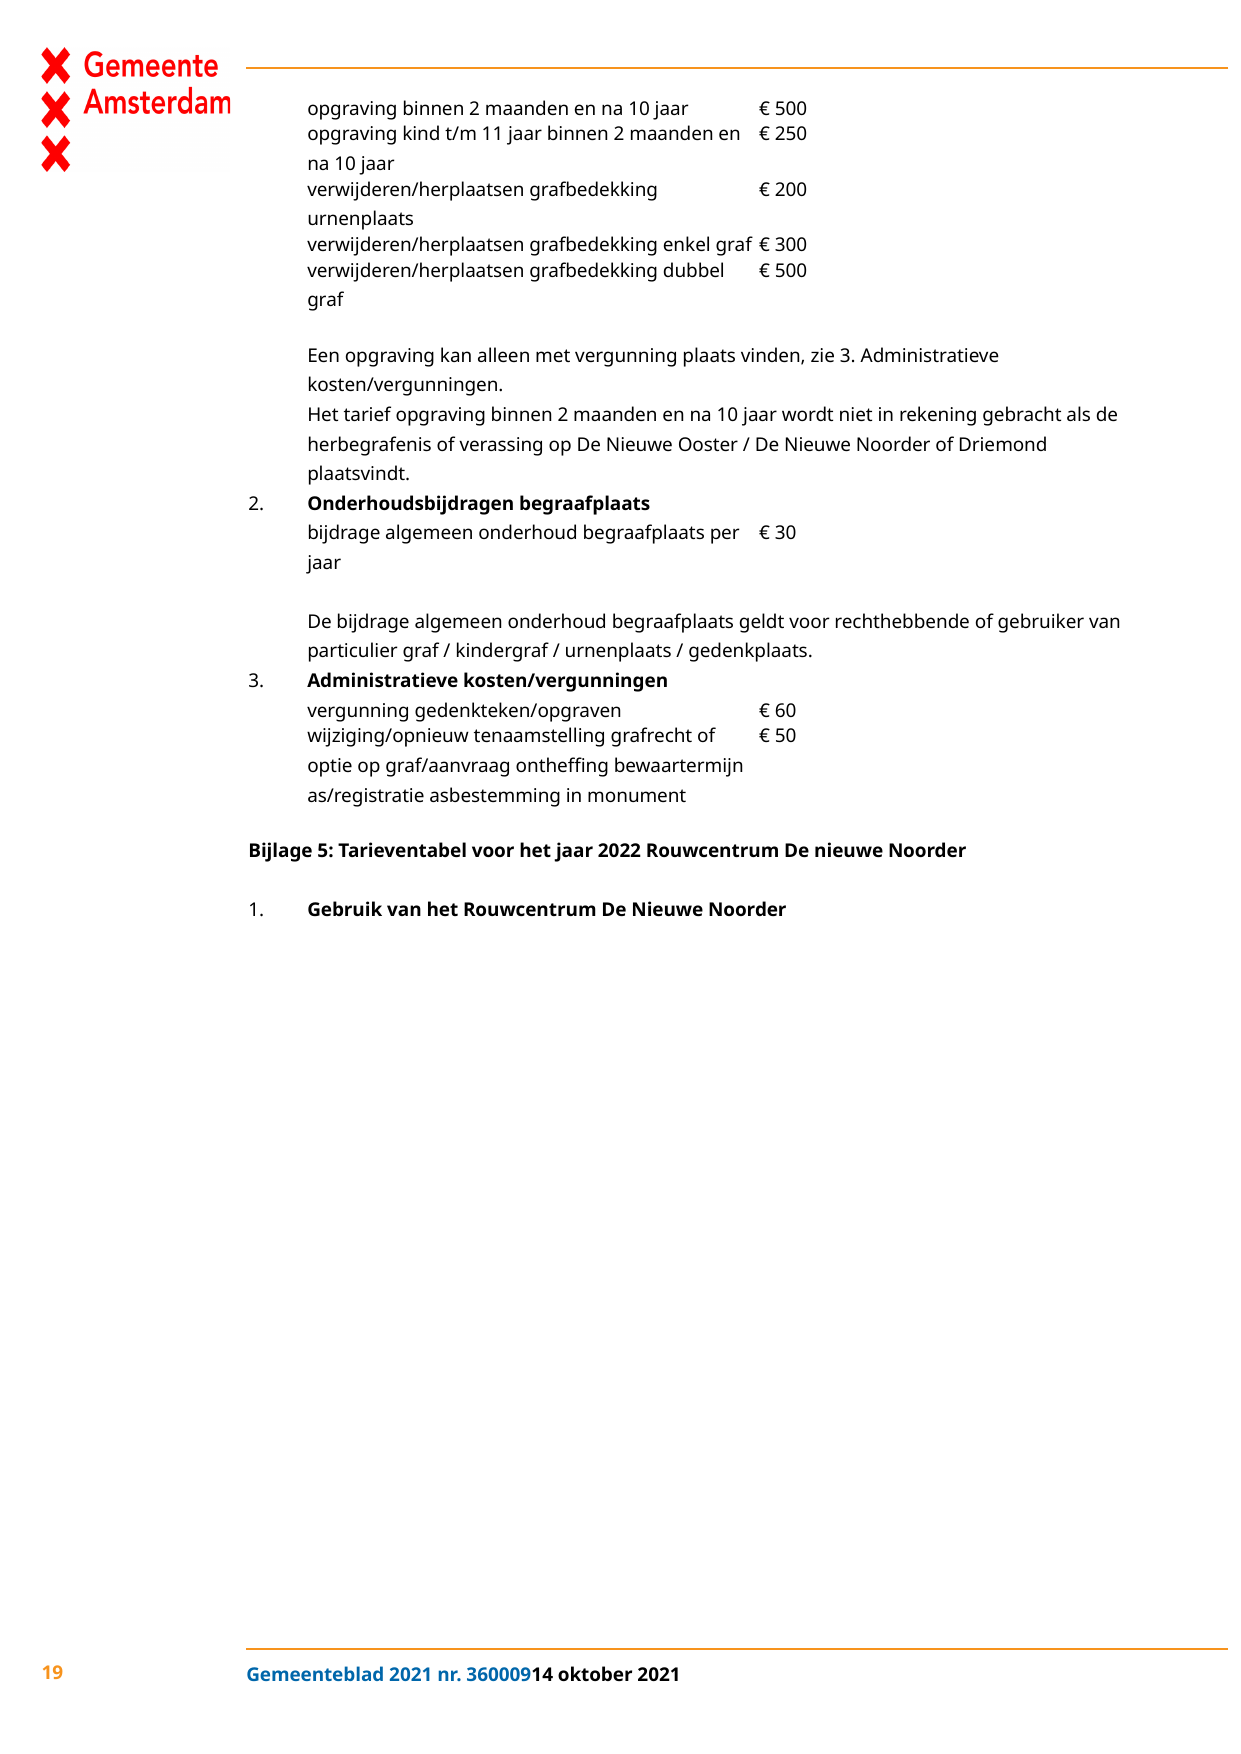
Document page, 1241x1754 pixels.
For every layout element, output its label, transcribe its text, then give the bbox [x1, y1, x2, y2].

table_header opgraving binnen 2 maanden en na 10 jaar [307, 95, 759, 121]
table_header € 500 [759, 95, 1211, 121]
table_cell € 250 [759, 121, 1211, 176]
table_cell € 200 [759, 176, 1211, 231]
list Gebruik van het Rouwcentrum De Nieuwe Noorder [248, 896, 1152, 922]
table_cell € 300 [759, 231, 1211, 257]
list Administratieve kosten/vergunningen [248, 667, 1152, 693]
table_header € 60 [759, 697, 1211, 723]
table_cell verwijderen/herplaatsen grafbedekking enkel graf [307, 231, 759, 257]
list De bijdrage algemeen onderhoud begraafplaats geldt voor rechthebbende of gebruiker van particulier graf / kindergraf / urnenplaats / gedenkplaats. [248, 608, 1152, 663]
table_header bijdrage algemeen onderhoud begraafplaats per jaar [307, 520, 759, 575]
table_cell verwijderen/herplaatsen grafbedekking urnenplaats [307, 176, 759, 231]
table_cell opgraving kind t/m 11 jaar binnen 2 maanden en na 10 jaar [307, 121, 759, 176]
text Bijlage 5: Tarieventabel voor het jaar 2022 Rouwcentrum De nieuwe Noorder [248, 837, 1152, 863]
table_cell wijziging/opnieuw tenaamstelling grafrecht of optie op graf/aanvraag ontheffing bewaartermijn as/registratie asbestemming in monument [307, 723, 759, 808]
list Het tarief opgraving binnen 2 maanden en na 10 jaar wordt niet in rekening gebracht als de herbegrafenis of verassing op De Nieuwe Ooster / De Nieuwe Noorder of Driemond plaatsvindt. [248, 401, 1152, 486]
table_cell € 500 [759, 257, 1211, 312]
picture [41, 47, 231, 172]
list Onderhoudsbijdragen begraafplaats [248, 490, 1152, 516]
table_header € 30 [759, 520, 1211, 575]
table_header vergunning gedenkteken/opgraven [307, 697, 759, 723]
list Een opgraving kan alleen met vergunning plaats vinden, zie 3. Administratieve kosten/vergunningen. [248, 342, 1152, 397]
table_cell verwijderen/herplaatsen grafbedekking dubbel graf [307, 257, 759, 312]
table_cell € 50 [759, 723, 1211, 808]
